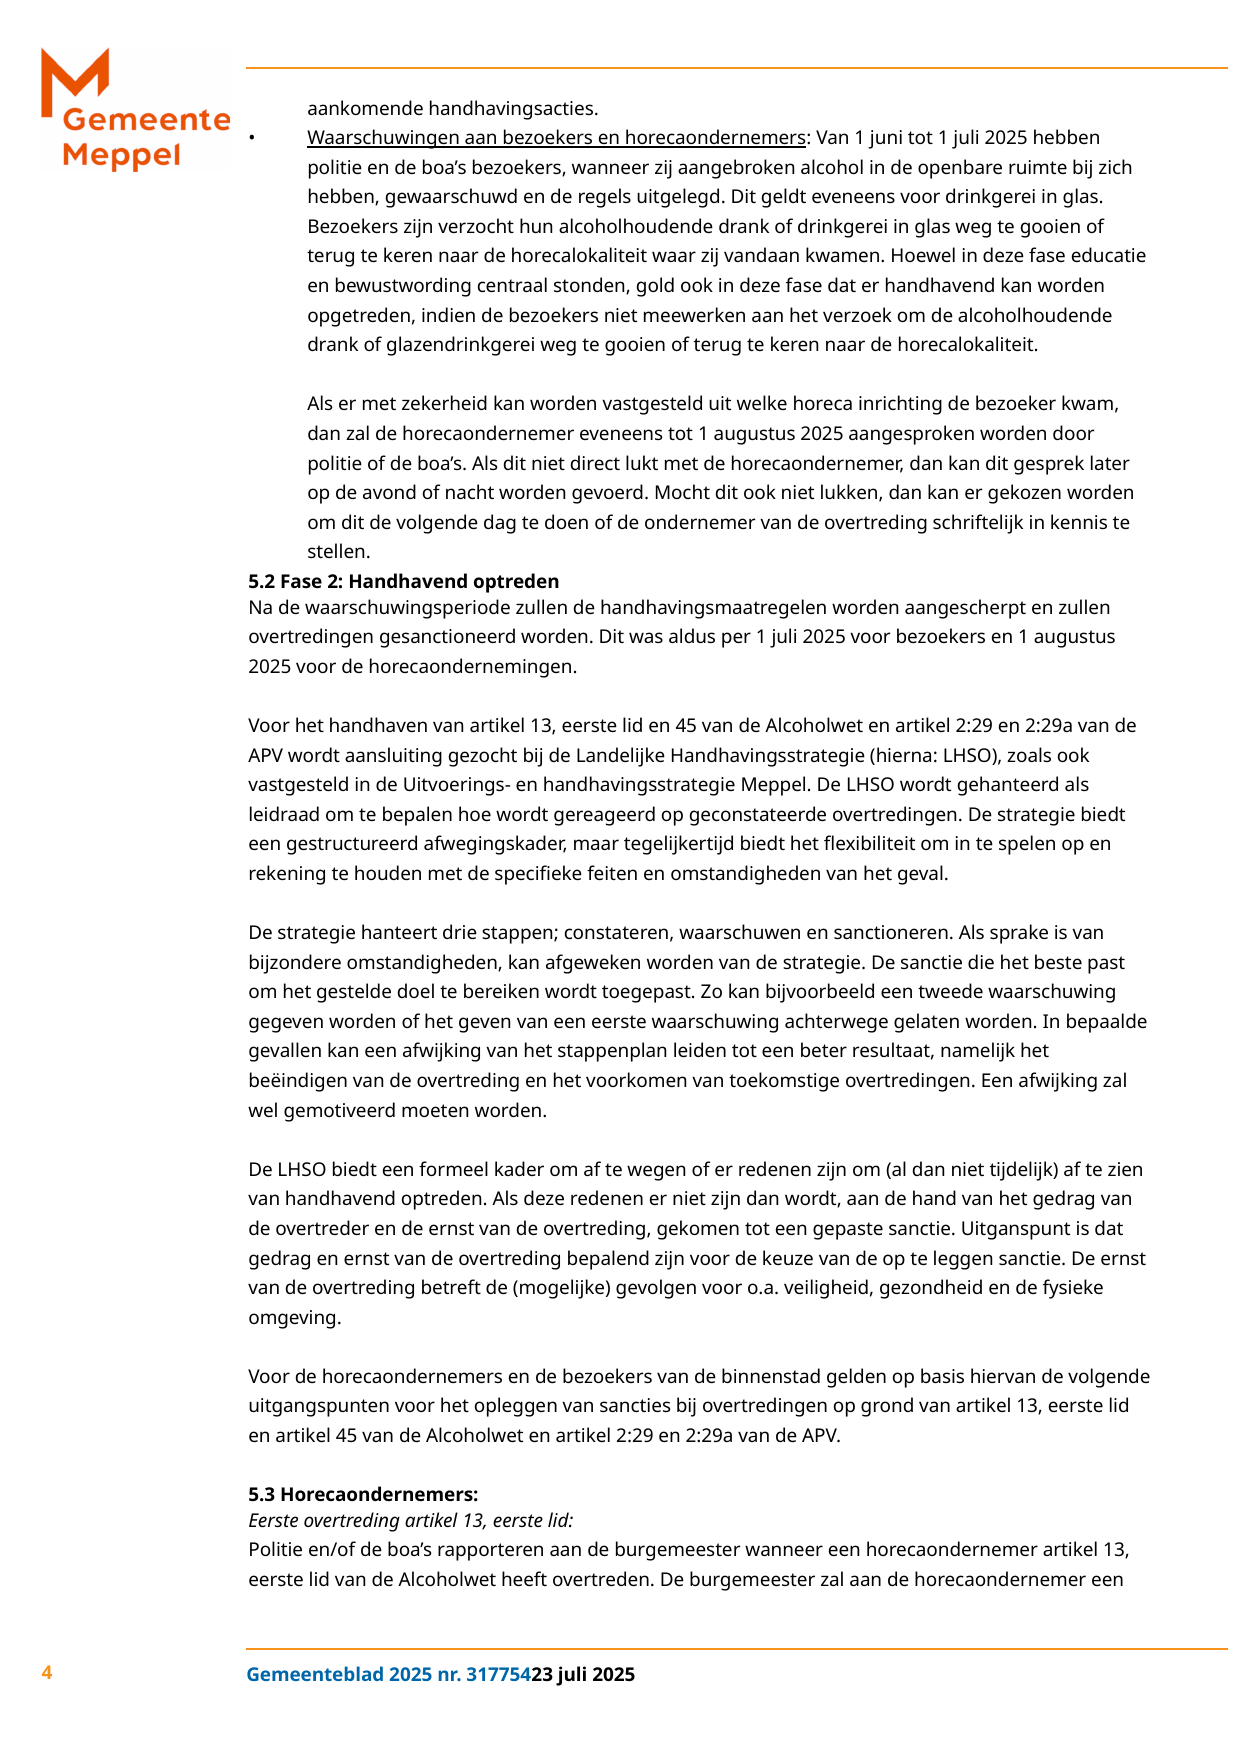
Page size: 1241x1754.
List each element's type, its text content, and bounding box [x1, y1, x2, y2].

text Voor de horecaondernemers en de bezoekers van de binnenstad gelden op basis hiervan de volgende uitgangspunten voor het opleggen van sancties bij overtredingen op grond van artikel 13, eerste lid en artikel 45 van de Alcoholwet en artikel 2:29 en 2:29a van de APV. [248, 1363, 1152, 1448]
list Waarschuwingen aan bezoekers en horecaondernemers: Van 1 juni tot 1 juli 2025 hebben politie en de boa’s bezoekers, wanneer zij aangebroken alcohol in de openbare ruimte bij zich hebben, gewaarschuwd en de regels uitgelegd. Dit geldt eveneens voor drinkgerei in glas. Bezoekers zijn verzocht hun alcoholhoudende drank of drinkgerei in glas weg te gooien of terug te keren naar de horecalokaliteit waar zij vandaan kwamen. Hoewel in deze fase educatie en bewustwording centraal stonden, gold ook in deze fase dat er handhavend kan worden opgetreden, indien de bezoekers niet meewerken aan het verzoek om de alcoholhoudende drank of glazendrinkgerei weg te gooien of terug te keren naar de horecalokaliteit. [248, 124, 1152, 357]
text Na de waarschuwingsperiode zullen de handhavingsmaatregelen worden aangescherpt en zullen overtredingen gesanctioneerd worden. Dit was aldus per 1 juli 2025 voor bezoekers en 1 augustus 2025 voor de horecaondernemingen. [248, 594, 1152, 679]
text 5.3 Horecaondernemers: [248, 1481, 1152, 1507]
text Eerste overtreding artikel 13, eerste lid: [248, 1507, 1152, 1533]
text De strategie hanteert drie stappen; constateren, waarschuwen en sanctioneren. Als sprake is van bijzondere omstandigheden, kan afgeweken worden van de strategie. De sanctie die het beste past om het gestelde doel te bereiken wordt toegepast. Zo kan bijvoorbeeld een tweede waarschuwing gegeven worden of het geven van een eerste waarschuwing achterwege gelaten worden. In bepaalde gevallen kan een afwijking van het stappenplan leiden tot een beter resultaat, namelijk het beëindigen van de overtreding en het voorkomen van toekomstige overtredingen. Een afwijking zal wel gemotiveerd moeten worden. [248, 919, 1152, 1122]
picture [41, 47, 231, 172]
list aankomende handhavingsacties. [248, 95, 1152, 121]
text Voor het handhaven van artikel 13, eerste lid en 45 van de Alcoholwet en artikel 2:29 en 2:29a van de APV wordt aansluiting gezocht bij de Landelijke Handhavingsstrategie (hierna: LHSO), zoals ook vastgesteld in de Uitvoerings- en handhavingsstrategie Meppel. De LHSO wordt gehanteerd als leidraad om te bepalen hoe wordt gereageerd op geconstateerde overtredingen. De strategie biedt een gestructureerd afwegingskader, maar tegelijkertijd biedt het flexibiliteit om in te spelen op en rekening te houden met de specifieke feiten en omstandigheden van het geval. [248, 712, 1152, 886]
text 5.2 Fase 2: Handhavend optreden [248, 568, 1152, 594]
text De LHSO biedt een formeel kader om af te wegen of er redenen zijn om (al dan niet tijdelijk) af te zien van handhavend optreden. Als deze redenen er niet zijn dan wordt, aan de hand van het gedrag van de overtreder en de ernst van de overtreding, gekomen tot een gepaste sanctie. Uitganspunt is dat gedrag en ernst van de overtreding bepalend zijn voor de keuze van de op te leggen sanctie. De ernst van de overtreding betreft de (mogelijke) gevolgen voor o.a. veiligheid, gezondheid en de fysieke omgeving. [248, 1156, 1152, 1329]
text Politie en/of de boa’s rapporteren aan de burgemeester wanneer een horecaondernemer artikel 13, eerste lid van de Alcoholwet heeft overtreden. De burgemeester zal aan de horecaondernemer een [248, 1537, 1152, 1592]
list Als er met zekerheid kan worden vastgesteld uit welke horeca inrichting de bezoeker kwam, dan zal de horecaondernemer eveneens tot 1 augustus 2025 aangesproken worden door politie of de boa’s. Als dit niet direct lukt met de horecaondernemer, dan kan dit gesprek later op de avond of nacht worden gevoerd. Mocht dit ook niet lukken, dan kan er gekozen worden om dit de volgende dag te doen of de ondernemer van de overtreding schriftelijk in kennis te stellen. [248, 391, 1152, 564]
